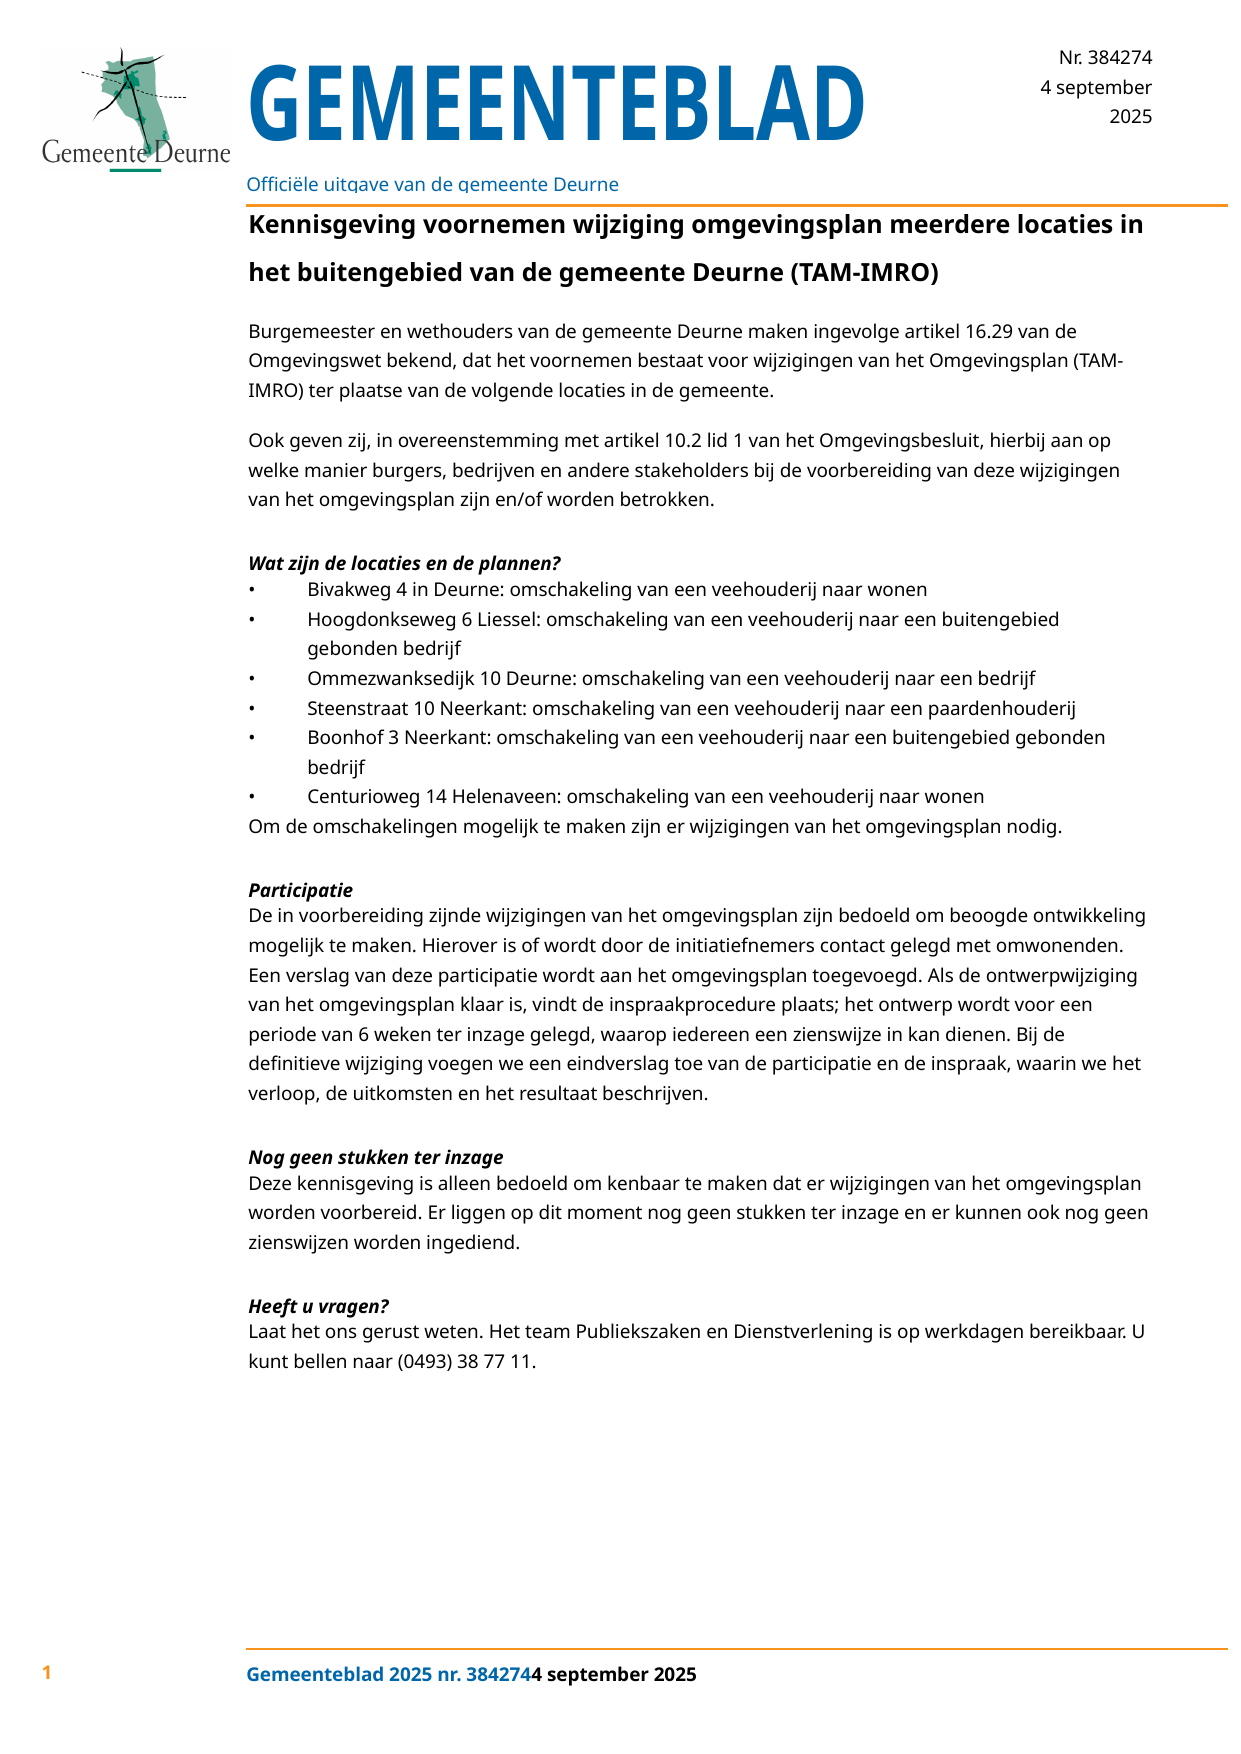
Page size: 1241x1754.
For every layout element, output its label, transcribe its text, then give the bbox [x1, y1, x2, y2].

text Wat zijn de locaties en de plannen? [248, 551, 1152, 576]
text Kennisgeving voornemen wijziging omgevingsplan meerdere locaties in het buitengebied van de gemeente Deurne (TAM-IMRO) [248, 207, 1152, 288]
picture [41, 47, 231, 172]
list Hoogdonkseweg 6 Liessel: omschakeling van een veehouderij naar een buitengebied gebonden bedrijf [248, 606, 1152, 661]
text Participatie [248, 877, 1152, 903]
list Ommezwanksedijk 10 Deurne: omschakeling van een veehouderij naar een bedrijf [248, 665, 1152, 691]
list Bivakweg 4 in Deurne: omschakeling van een veehouderij naar wonen [248, 576, 1152, 602]
text Burgemeester en wethouders van de gemeente Deurne maken ingevolge artikel 16.29 van de Omgevingswet bekend, dat het voornemen bestaat voor wijzigingen van het Omgevingsplan (TAM-IMRO) ter plaatse van de volgende locaties in de gemeente. [248, 318, 1152, 403]
text Ook geven zij, in overeenstemming met artikel 10.2 lid 1 van het Omgevingsbesluit, hierbij aan op welke manier burgers, bedrijven en andere stakeholders bij de voorbereiding van deze wijzigingen van het omgevingsplan zijn en/of worden betrokken. [248, 427, 1152, 512]
list Boonhof 3 Neerkant: omschakeling van een veehouderij naar een buitengebied gebonden bedrijf [248, 724, 1152, 779]
list Centurioweg 14 Helenaveen: omschakeling van een veehouderij naar wonen [248, 783, 1152, 809]
text Om de omschakelingen mogelijk te maken zijn er wijzigingen van het omgevingsplan nodig. [248, 813, 1152, 839]
text Heeft u vragen? [248, 1293, 1152, 1319]
list Steenstraat 10 Neerkant: omschakeling van een veehouderij naar een paardenhouderij [248, 695, 1152, 720]
text Nog geen stukken ter inzage [248, 1144, 1152, 1170]
text Laat het ons gerust weten. Het team Publiekszaken en Dienstverlening is op werkdagen bereikbaar. U kunt bellen naar (0493) 38 77 11. [248, 1319, 1152, 1374]
text De in voorbereiding zijnde wijzigingen van het omgevingsplan zijn bedoeld om beoogde ontwikkeling mogelijk te maken. Hierover is of wordt door de initiatiefnemers contact gelegd met omwonenden. Een verslag van deze participatie wordt aan het omgevingsplan toegevoegd. Als de ontwerpwijziging van het omgevingsplan klaar is, vindt de inspraakprocedure plaats; het ontwerp wordt voor een periode van 6 weken ter inzage gelegd, waarop iedereen een zienswijze in kan dienen. Bij de definitieve wijziging voegen we een eindverslag toe van de participatie en de inspraak, waarin we het verloop, de uitkomsten en het resultaat beschrijven. [248, 903, 1152, 1106]
text Deze kennisgeving is alleen bedoeld om kenbaar te maken dat er wijzigingen van het omgevingsplan worden voorbereid. Er liggen op dit moment nog geen stukken ter inzage en er kunnen ook nog geen zienswijzen worden ingediend. [248, 1170, 1152, 1255]
